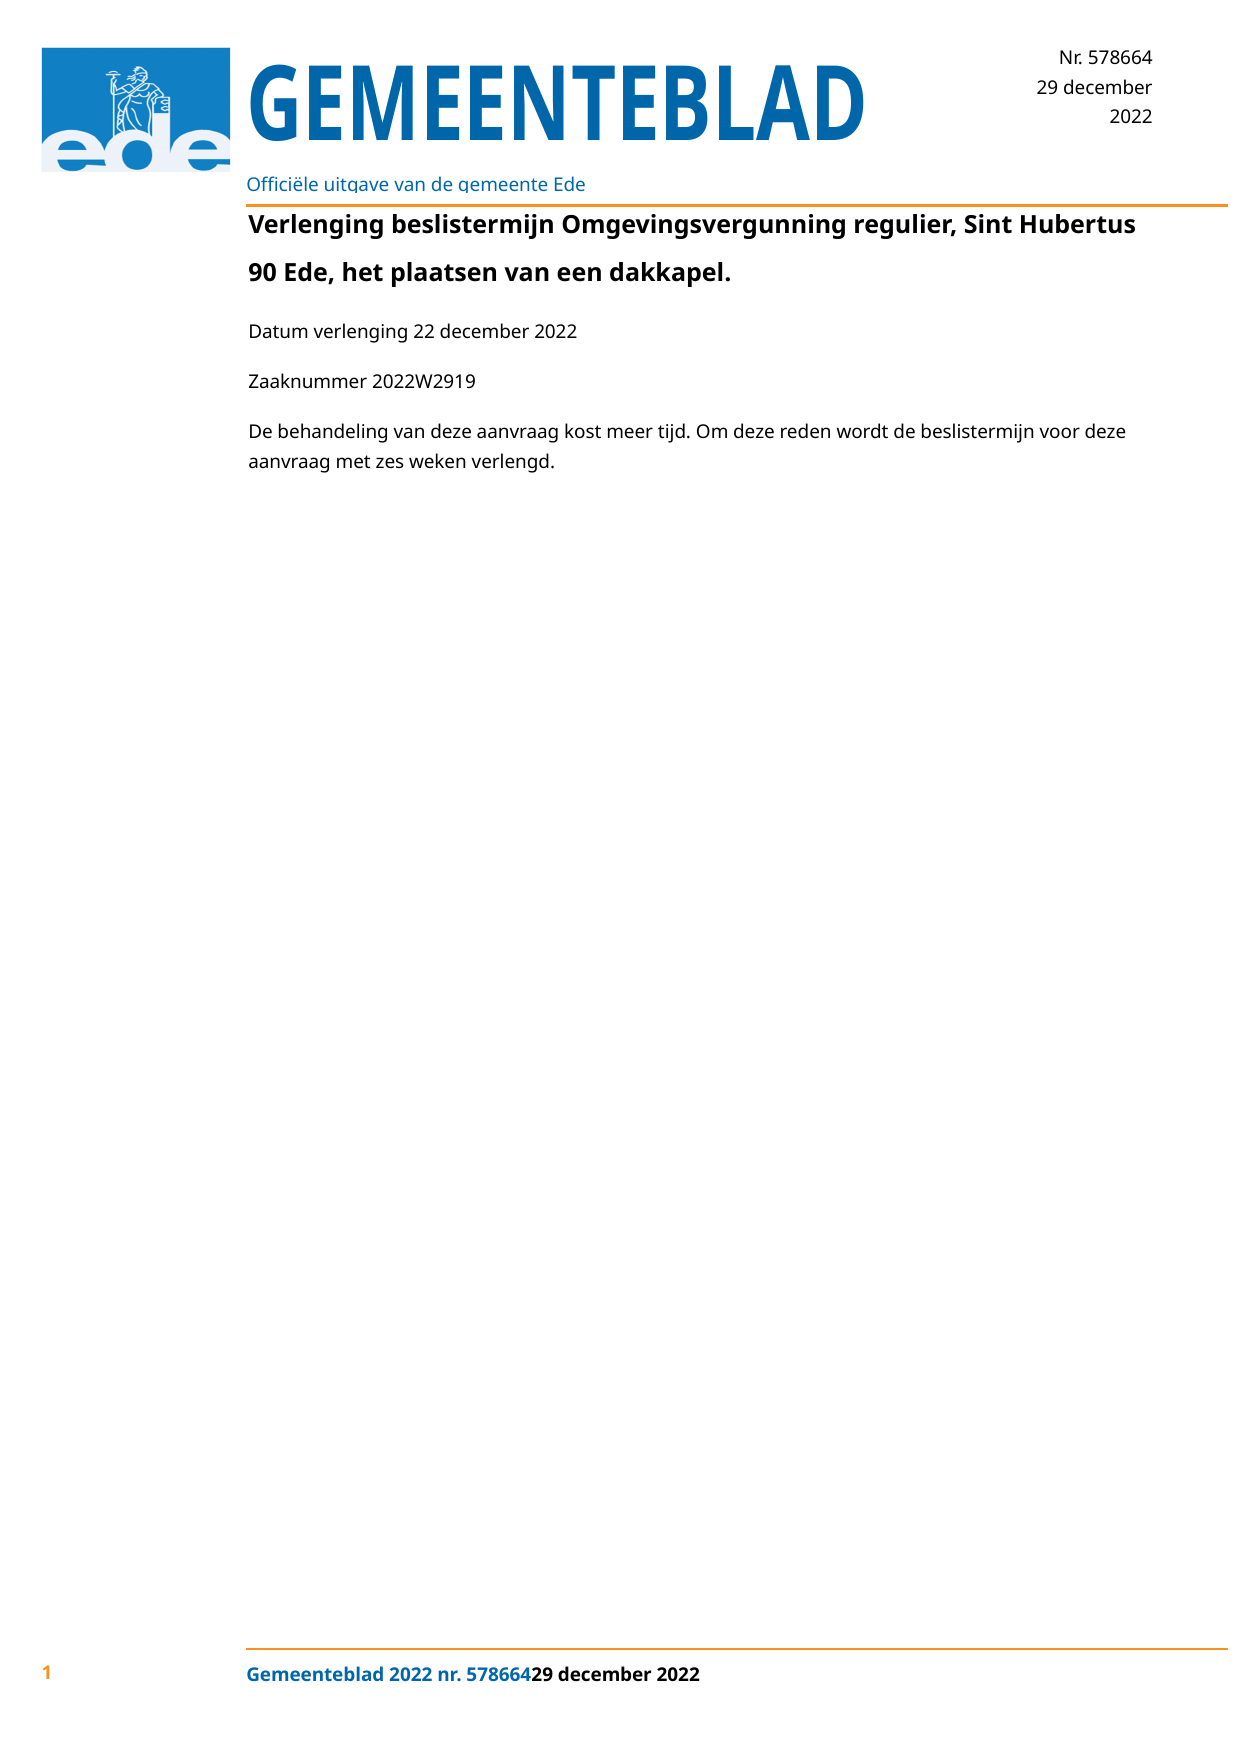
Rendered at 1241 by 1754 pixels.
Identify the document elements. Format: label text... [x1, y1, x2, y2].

text Datum verlenging 22 december 2022 [248, 318, 1152, 344]
text Zaaknummer 2022W2919 [248, 368, 1152, 394]
text Verlenging beslistermijn Omgevingsvergunning regulier, Sint Hubertus 90 Ede, het plaatsen van een dakkapel. [248, 207, 1152, 288]
picture [41, 47, 231, 172]
text De behandeling van deze aanvraag kost meer tijd. Om deze reden wordt de beslistermijn voor deze aanvraag met zes weken verlengd. [248, 419, 1152, 474]
